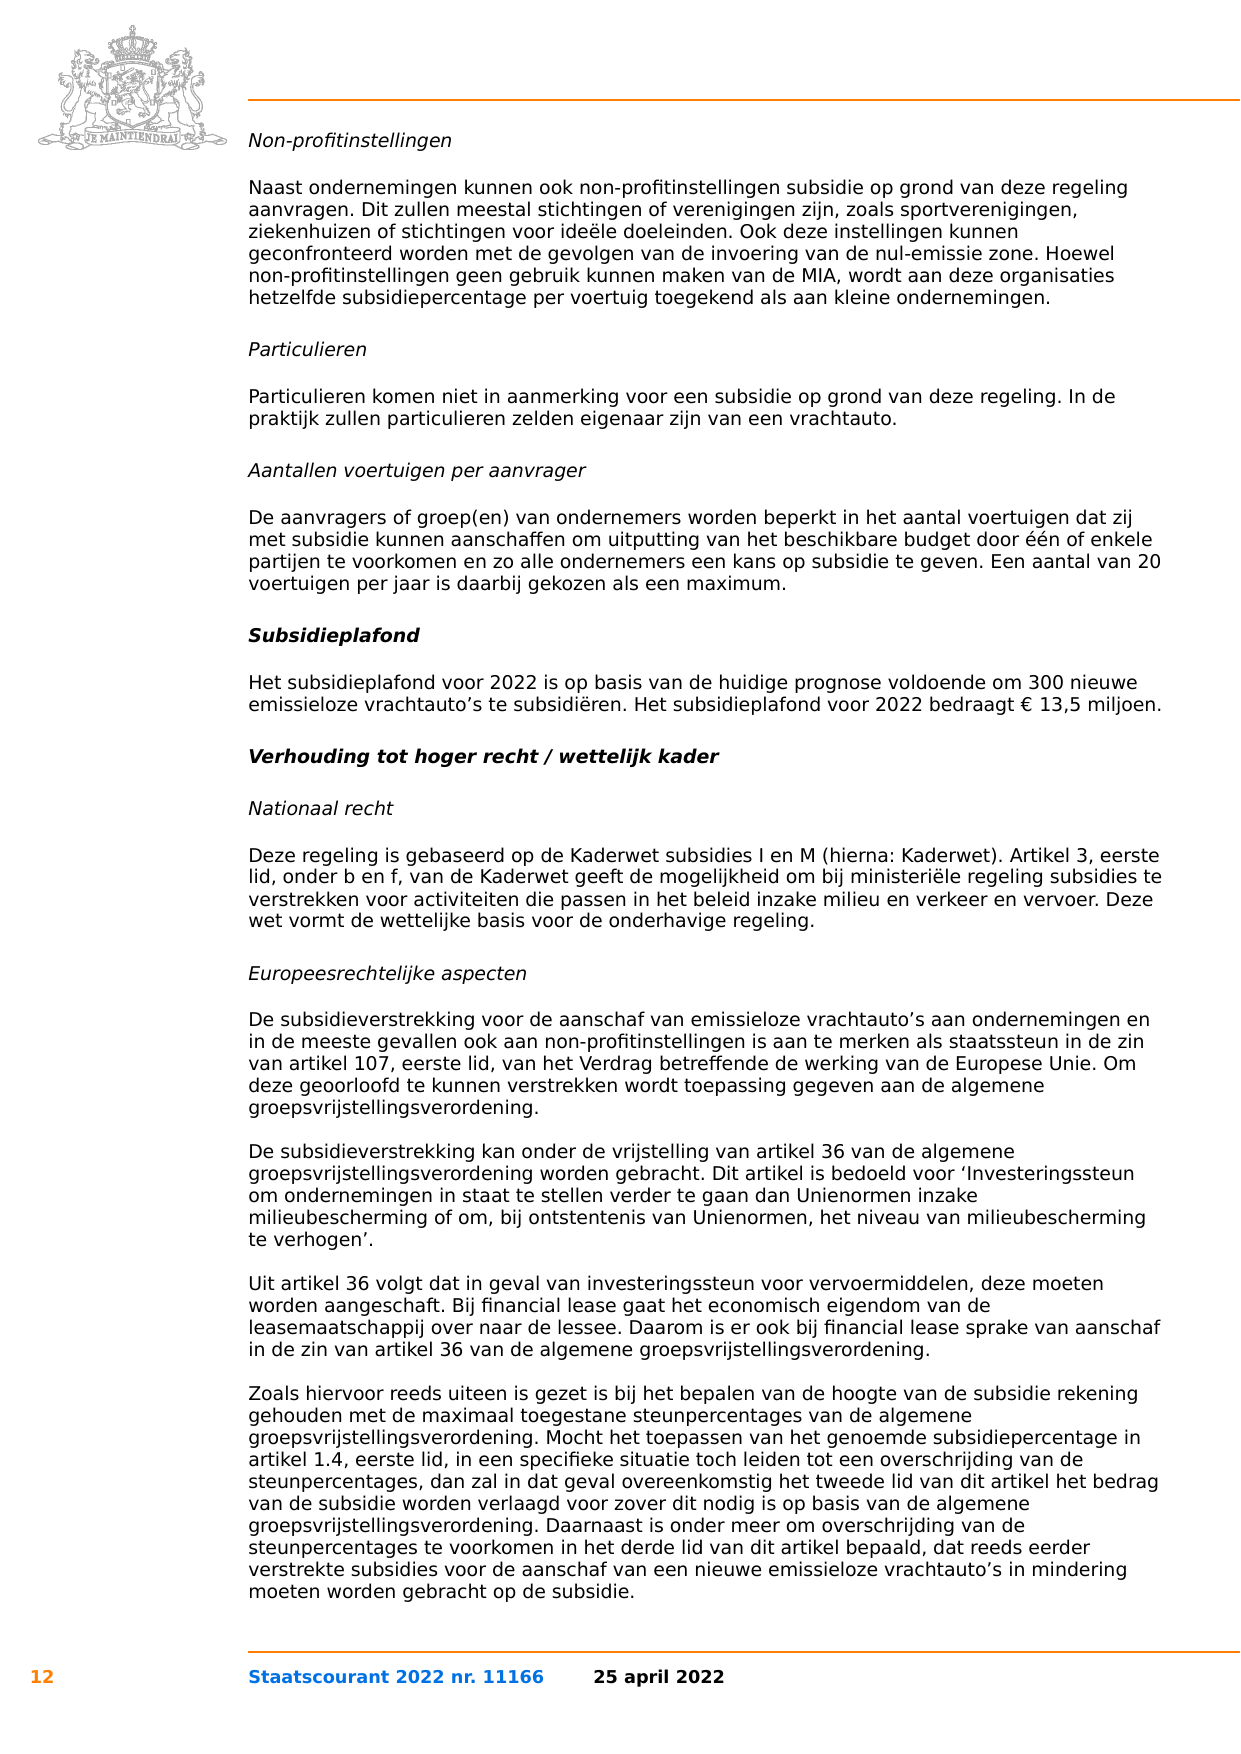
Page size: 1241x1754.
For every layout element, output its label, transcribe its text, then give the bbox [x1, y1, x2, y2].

text Particulieren komen niet in aanmerking voor een subsidie op grond van deze regeling. In de praktijk zullen particulieren zelden eigenaar zijn van een vrachtauto. [248, 386, 1163, 430]
text Het subsidieplafond voor 2022 is op basis van de huidige prognose voldoende om 300 nieuwe emissieloze vrachtauto’s te subsidiëren. Het subsidieplafond voor 2022 bedraagt € 13,5 miljoen. [248, 672, 1163, 716]
text De subsidieverstrekking kan onder de vrijstelling van artikel 36 van de algemene groepsvrijstellingsverordening worden gebracht. Dit artikel is bedoeld voor ‘Investeringssteun om ondernemingen in staat te stellen verder te gaan dan Unienormen inzake milieubescherming of om, bij ontstentenis van Unienormen, het niveau van milieubescherming te verhogen’. [248, 1141, 1163, 1251]
subtitle Aantallen voertuigen per aanvrager [248, 460, 1163, 482]
subtitle Subsidieplafond [248, 624, 1163, 647]
text De aanvragers of groep(en) van ondernemers worden beperkt in het aantal voertuigen dat zij met subsidie kunnen aanschaffen om uitputting van het beschikbare budget door één of enkele partijen te voorkomen en zo alle ondernemers een kans op subsidie te geven. Een aantal van 20 voertuigen per jaar is daarbij gekozen als een maximum. [248, 507, 1163, 594]
subtitle Particulieren [248, 339, 1163, 361]
subtitle Nationaal recht [248, 797, 1163, 819]
subtitle Europeesrechtelijke aspecten [248, 962, 1163, 984]
text Naast ondernemingen kunnen ook non-profitinstellingen subsidie op grond van deze regeling aanvragen. Dit zullen meestal stichtingen of verenigingen zijn, zoals sportverenigingen, ziekenhuizen of stichtingen voor ideële doeleinden. Ook deze instellingen kunnen geconfronteerd worden met de gevolgen van de invoering van de nul-emissie zone. Hoewel non-profitinstellingen geen gebruik kunnen maken van de MIA, wordt aan deze organisaties hetzelfde subsidiepercentage per voertuig toegekend als aan kleine ondernemingen. [248, 177, 1163, 309]
picture [38, 25, 227, 150]
subtitle Verhouding tot hoger recht / wettelijk kader [248, 746, 1163, 767]
text De subsidieverstrekking voor de aanschaf van emissieloze vrachtauto’s aan ondernemingen en in de meeste gevallen ook aan non-profitinstellingen is aan te merken als staatssteun in de zin van artikel 107, eerste lid, van het Verdrag betreffende de werking van de Europese Unie. Om deze geoorloofd te kunnen verstrekken wordt toepassing gegeven aan de algemene groepsvrijstellingsverordening. [248, 1009, 1163, 1119]
text Deze regeling is gebaseerd op de Kaderwet subsidies I en M (hierna: Kaderwet). Artikel 3, eerste lid, onder b en f, van de Kaderwet geeft de mogelijkheid om bij ministeriële regeling subsidies te verstrekken voor activiteiten die passen in het beleid inzake milieu en verkeer en vervoer. Deze wet vormt de wettelijke basis voor de onderhavige regeling. [248, 844, 1163, 932]
text Uit artikel 36 volgt dat in geval van investeringssteun voor vervoermiddelen, deze moeten worden aangeschaft. Bij financial lease gaat het economisch eigendom van de leasemaatschappij over naar de lessee. Daarom is er ook bij financial lease sprake van aanschaf in de zin van artikel 36 van de algemene groepsvrijstellingsverordening. [248, 1273, 1163, 1361]
subtitle Non-profitinstellingen [248, 130, 1163, 152]
text Zoals hiervoor reeds uiteen is gezet is bij het bepalen van de hoogte van de subsidie rekening gehouden met de maximaal toegestane steunpercentages van de algemene groepsvrijstellingsverordening. Mocht het toepassen van het genoemde subsidiepercentage in artikel 1.4, eerste lid, in een specifieke situatie toch leiden tot een overschrijding van de steunpercentages, dan zal in dat geval overeenkomstig het tweede lid van dit artikel het bedrag van de subsidie worden verlaagd voor zover dit nodig is op basis van de algemene groepsvrijstellingsverordening. Daarnaast is onder meer om overschrijding van de steunpercentages te voorkomen in het derde lid van dit artikel bepaald, dat reeds eerder verstrekte subsidies voor de aanschaf van een nieuwe emissieloze vrachtauto’s in mindering moeten worden gebracht op de subsidie. [248, 1383, 1163, 1602]
